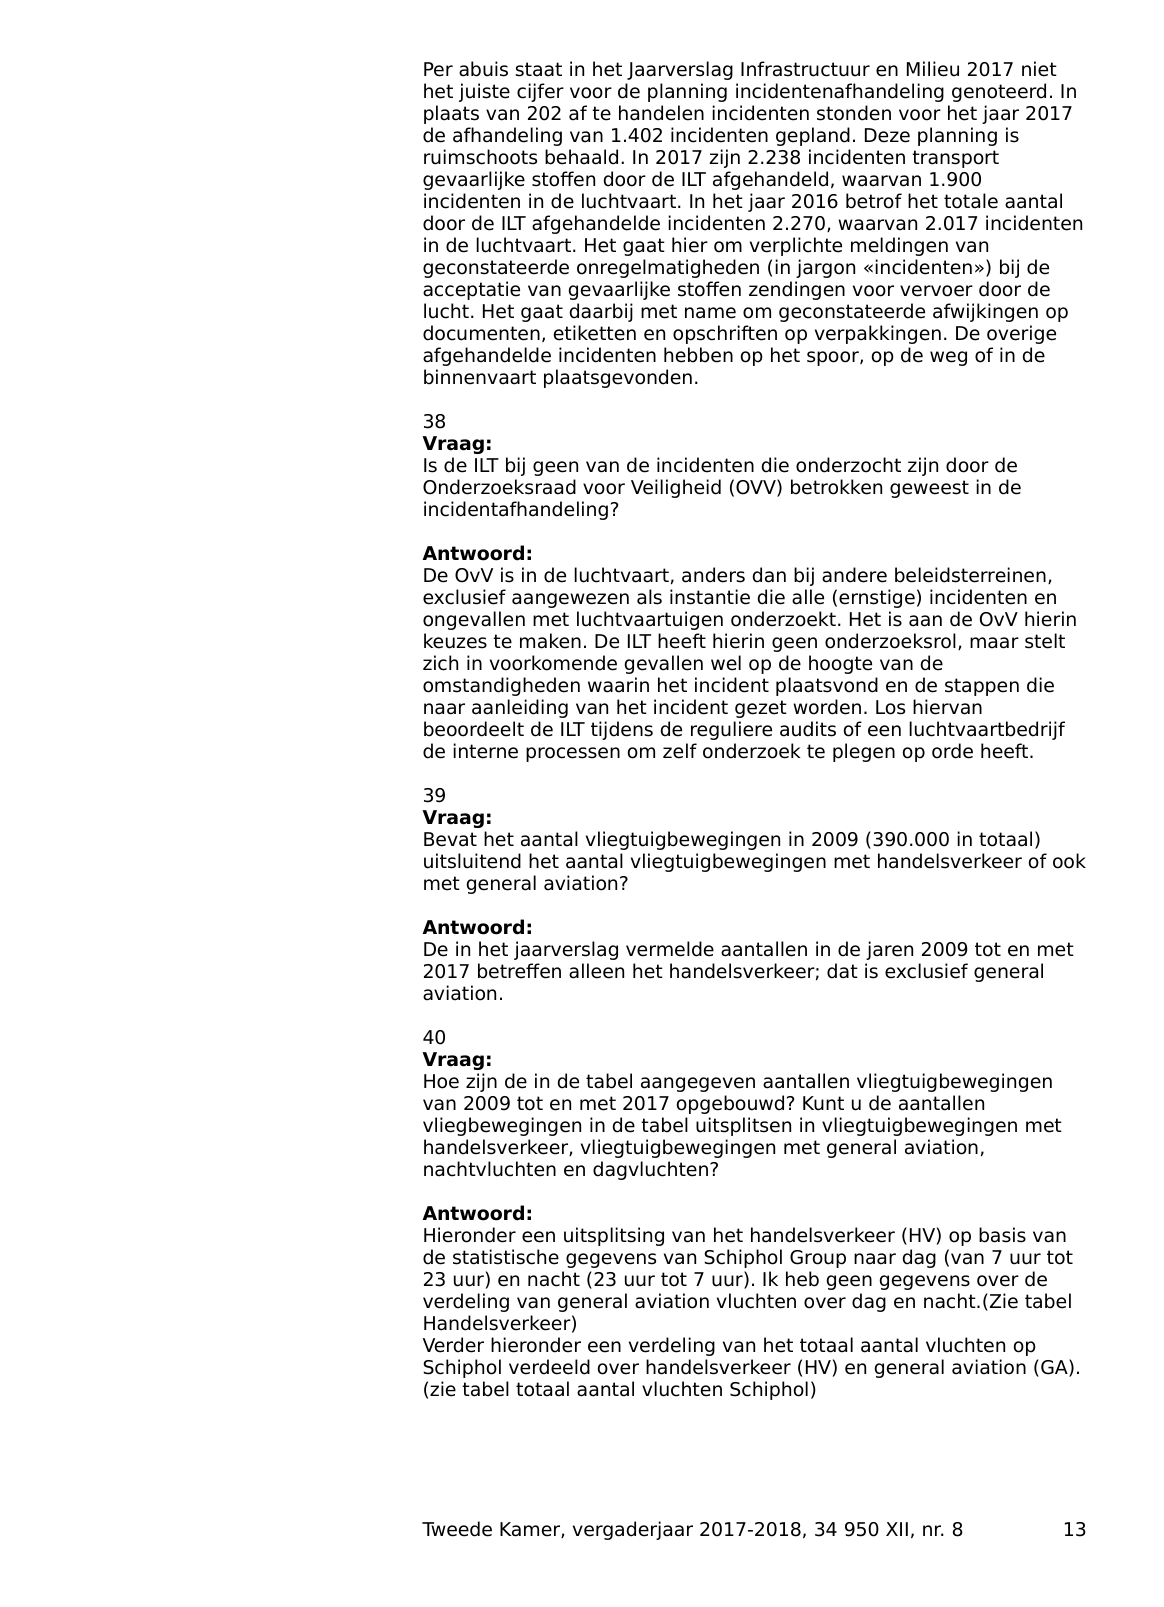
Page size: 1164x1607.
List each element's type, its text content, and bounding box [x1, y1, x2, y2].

text 39 [422, 785, 1087, 807]
text Vraag: [422, 433, 1087, 455]
text Verder hieronder een verdeling van het totaal aantal vluchten op Schiphol verdeeld over handelsverkeer (HV) en general aviation (GA). [422, 1335, 1087, 1379]
text (zie tabel totaal aantal vluchten Schiphol) [422, 1379, 1087, 1401]
text De in het jaarverslag vermelde aantallen in de jaren 2009 tot en met 2017 betreffen alleen het handelsverkeer; dat is exclusief general aviation. [422, 939, 1087, 1005]
text Per abuis staat in het Jaarverslag Infrastructuur en Milieu 2017 niet het juiste cijfer voor de planning incidentenafhandeling genoteerd. In plaats van 202 af te handelen incidenten stonden voor het jaar 2017 de afhandeling van 1.402 incidenten gepland. Deze planning is ruimschoots behaald. In 2017 zijn 2.238 incidenten transport gevaarlijke stoffen door de ILT afgehandeld, waarvan 1.900 incidenten in de luchtvaart. In het jaar 2016 betrof het totale aantal door de ILT afgehandelde incidenten 2.270, waarvan 2.017 incidenten in de luchtvaart. Het gaat hier om verplichte meldingen van geconstateerde onregelmatigheden (in jargon «incidenten») bij de acceptatie van gevaarlijke stoffen zendingen voor vervoer door de lucht. Het gaat daarbij met name om geconstateerde afwijkingen op documenten, etiketten en opschriften op verpakkingen. De overige afgehandelde incidenten hebben op het spoor, op de weg of in de binnenvaart plaatsgevonden. [422, 59, 1087, 389]
text Antwoord: [422, 1203, 1087, 1225]
text Is de ILT bij geen van de incidenten die onderzocht zijn door de Onderzoeksraad voor Veiligheid (OVV) betrokken geweest in de incidentafhandeling? [422, 455, 1087, 521]
text 40 [422, 1027, 1087, 1049]
text De OvV is in de luchtvaart, anders dan bij andere beleidsterreinen, exclusief aangewezen als instantie die alle (ernstige) incidenten en ongevallen met luchtvaartuigen onderzoekt. Het is aan de OvV hierin keuzes te maken. De ILT heeft hierin geen onderzoeksrol, maar stelt zich in voorkomende gevallen wel op de hoogte van de omstandigheden waarin het incident plaatsvond en de stappen die naar aanleiding van het incident gezet worden. Los hiervan beoordeelt de ILT tijdens de reguliere audits of een luchtvaartbedrijf de interne processen om zelf onderzoek te plegen op orde heeft. [422, 565, 1087, 763]
text Vraag: [422, 807, 1087, 829]
text Vraag: [422, 1049, 1087, 1071]
text Hoe zijn de in de tabel aangegeven aantallen vliegtuigbewegingen van 2009 tot en met 2017 opgebouwd? Kunt u de aantallen vliegbewegingen in de tabel uitsplitsen in vliegtuigbewegingen met handelsverkeer, vliegtuigbewegingen met general aviation, nachtvluchten en dagvluchten? [422, 1071, 1087, 1181]
text Bevat het aantal vliegtuigbewegingen in 2009 (390.000 in totaal) uitsluitend het aantal vliegtuigbewegingen met handelsverkeer of ook met general aviation? [422, 829, 1087, 895]
text Antwoord: [422, 543, 1087, 565]
text Antwoord: [422, 917, 1087, 939]
text Hieronder een uitsplitsing van het handelsverkeer (HV) op basis van de statistische gegevens van Schiphol Group naar dag (van 7 uur tot 23 uur) en nacht (23 uur tot 7 uur). Ik heb geen gegevens over de verdeling van general aviation vluchten over dag en nacht.(Zie tabel Handelsverkeer) [422, 1225, 1087, 1335]
text 38 [422, 411, 1087, 433]
